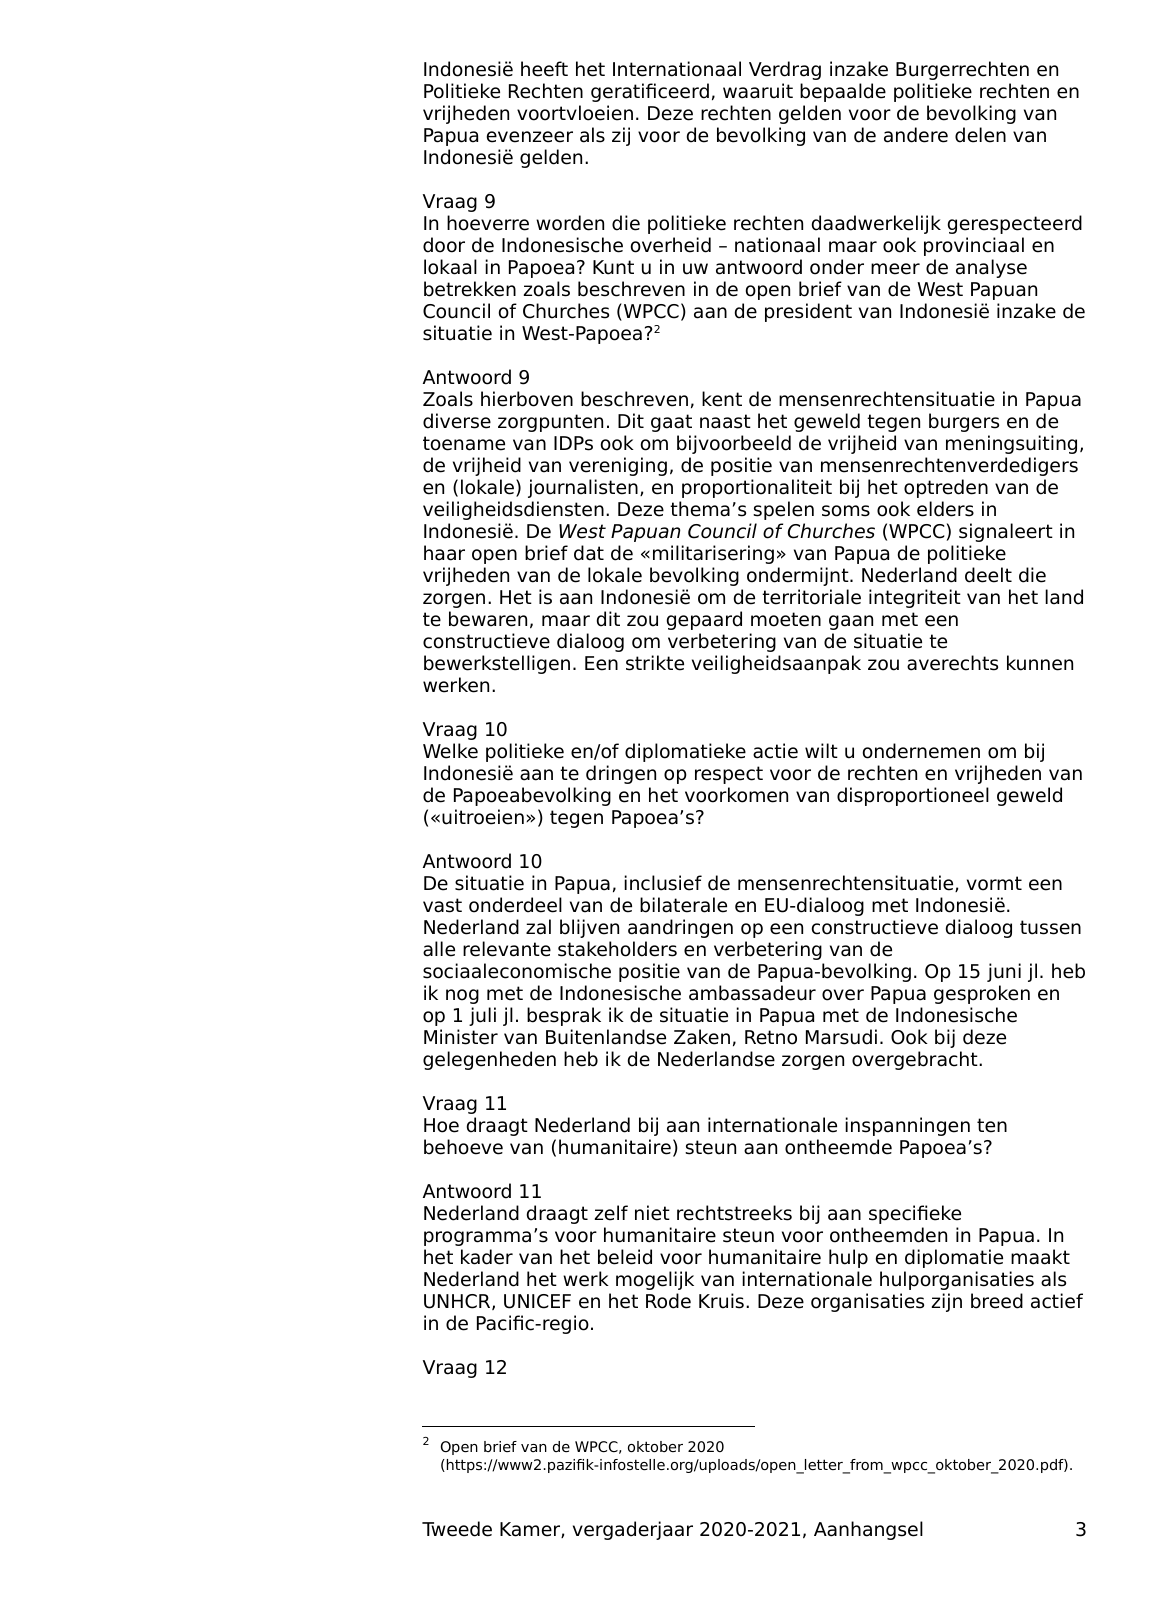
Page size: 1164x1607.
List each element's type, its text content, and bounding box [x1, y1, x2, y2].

text Welke politieke en/of diplomatieke actie wilt u ondernemen om bij Indonesië aan te dringen op respect voor de rechten en vrijheden van de Papoeabevolking en het voorkomen van disproportioneel geweld («uitroeien») tegen Papoea’s? [422, 741, 1087, 829]
text Vraag 12 [422, 1357, 1087, 1379]
text Hoe draagt Nederland bij aan internationale inspanningen ten behoeve van (humanitaire) steun aan ontheemde Papoea’s? [422, 1115, 1087, 1159]
text In hoeverre worden die politieke rechten daadwerkelijk gerespecteerd door de Indonesische overheid – nationaal maar ook provinciaal en lokaal in Papoea? Kunt u in uw antwoord onder meer de analyse betrekken zoals beschreven in de open brief van de West Papuan Council of Churches (WPCC) aan de president van Indonesië inzake de situatie in West-Papoea? [422, 213, 1087, 345]
text Vraag 11 [422, 1093, 1087, 1115]
text Antwoord 9 [422, 367, 1087, 389]
text Antwoord 11 [422, 1181, 1087, 1203]
text De situatie in Papua, inclusief de mensenrechtensituatie, vormt een vast onderdeel van de bilaterale en EU-dialoog met Indonesië. Nederland zal blijven aandringen op een constructieve dialoog tussen alle relevante stakeholders en verbetering van de sociaaleconomische positie van de Papua-bevolking. Op 15 juni jl. heb ik nog met de Indonesische ambassadeur over Papua gesproken en op 1 juli jl. besprak ik de situatie in Papua met de Indonesische Minister van Buitenlandse Zaken, Retno Marsudi. Ook bij deze gelegenheden heb ik de Nederlandse zorgen overgebracht. [422, 873, 1087, 1071]
text Nederland draagt zelf niet rechtstreeks bij aan specifieke programma’s voor humanitaire steun voor ontheemden in Papua. In het kader van het beleid voor humanitaire hulp en diplomatie maakt Nederland het werk mogelijk van internationale hulporganisaties als UNHCR, UNICEF en het Rode Kruis. Deze organisaties zijn breed actief in de Pacific-regio. [422, 1203, 1087, 1335]
text Antwoord 10 [422, 851, 1087, 873]
text Vraag 9 [422, 191, 1087, 213]
text Indonesië heeft het Internationaal Verdrag inzake Burgerrechten en Politieke Rechten geratificeerd, waaruit bepaalde politieke rechten en vrijheden voortvloeien. Deze rechten gelden voor de bevolking van Papua evenzeer als zij voor de bevolking van de andere delen van Indonesië gelden. [422, 59, 1087, 169]
text Vraag 10 [422, 719, 1087, 741]
text Open brief van de WPCC, oktober 2020 (https://www2.pazifik-infostelle.org/uploads/open_letter_from_wpcc_oktober_2020.pdf). [422, 1435, 1087, 1474]
text Zoals hierboven beschreven, kent de mensenrechtensituatie in Papua diverse zorgpunten. Dit gaat naast het geweld tegen burgers en de toename van IDPs ook om bijvoorbeeld de vrijheid van meningsuiting, de vrijheid van vereniging, de positie van mensenrechtenverdedigers en (lokale) journalisten, en proportionaliteit bij het optreden van de veiligheidsdiensten. Deze thema’s spelen soms ook elders in Indonesië. De West Papuan Council of Churches (WPCC) signaleert in haar open brief dat de «militarisering» van Papua de politieke vrijheden van de lokale bevolking ondermijnt. Nederland deelt die zorgen. Het is aan Indonesië om de territoriale integriteit van het land te bewaren, maar dit zou gepaard moeten gaan met een constructieve dialoog om verbetering van de situatie te bewerkstelligen. Een strikte veiligheidsaanpak zou averechts kunnen werken. [422, 389, 1087, 697]
